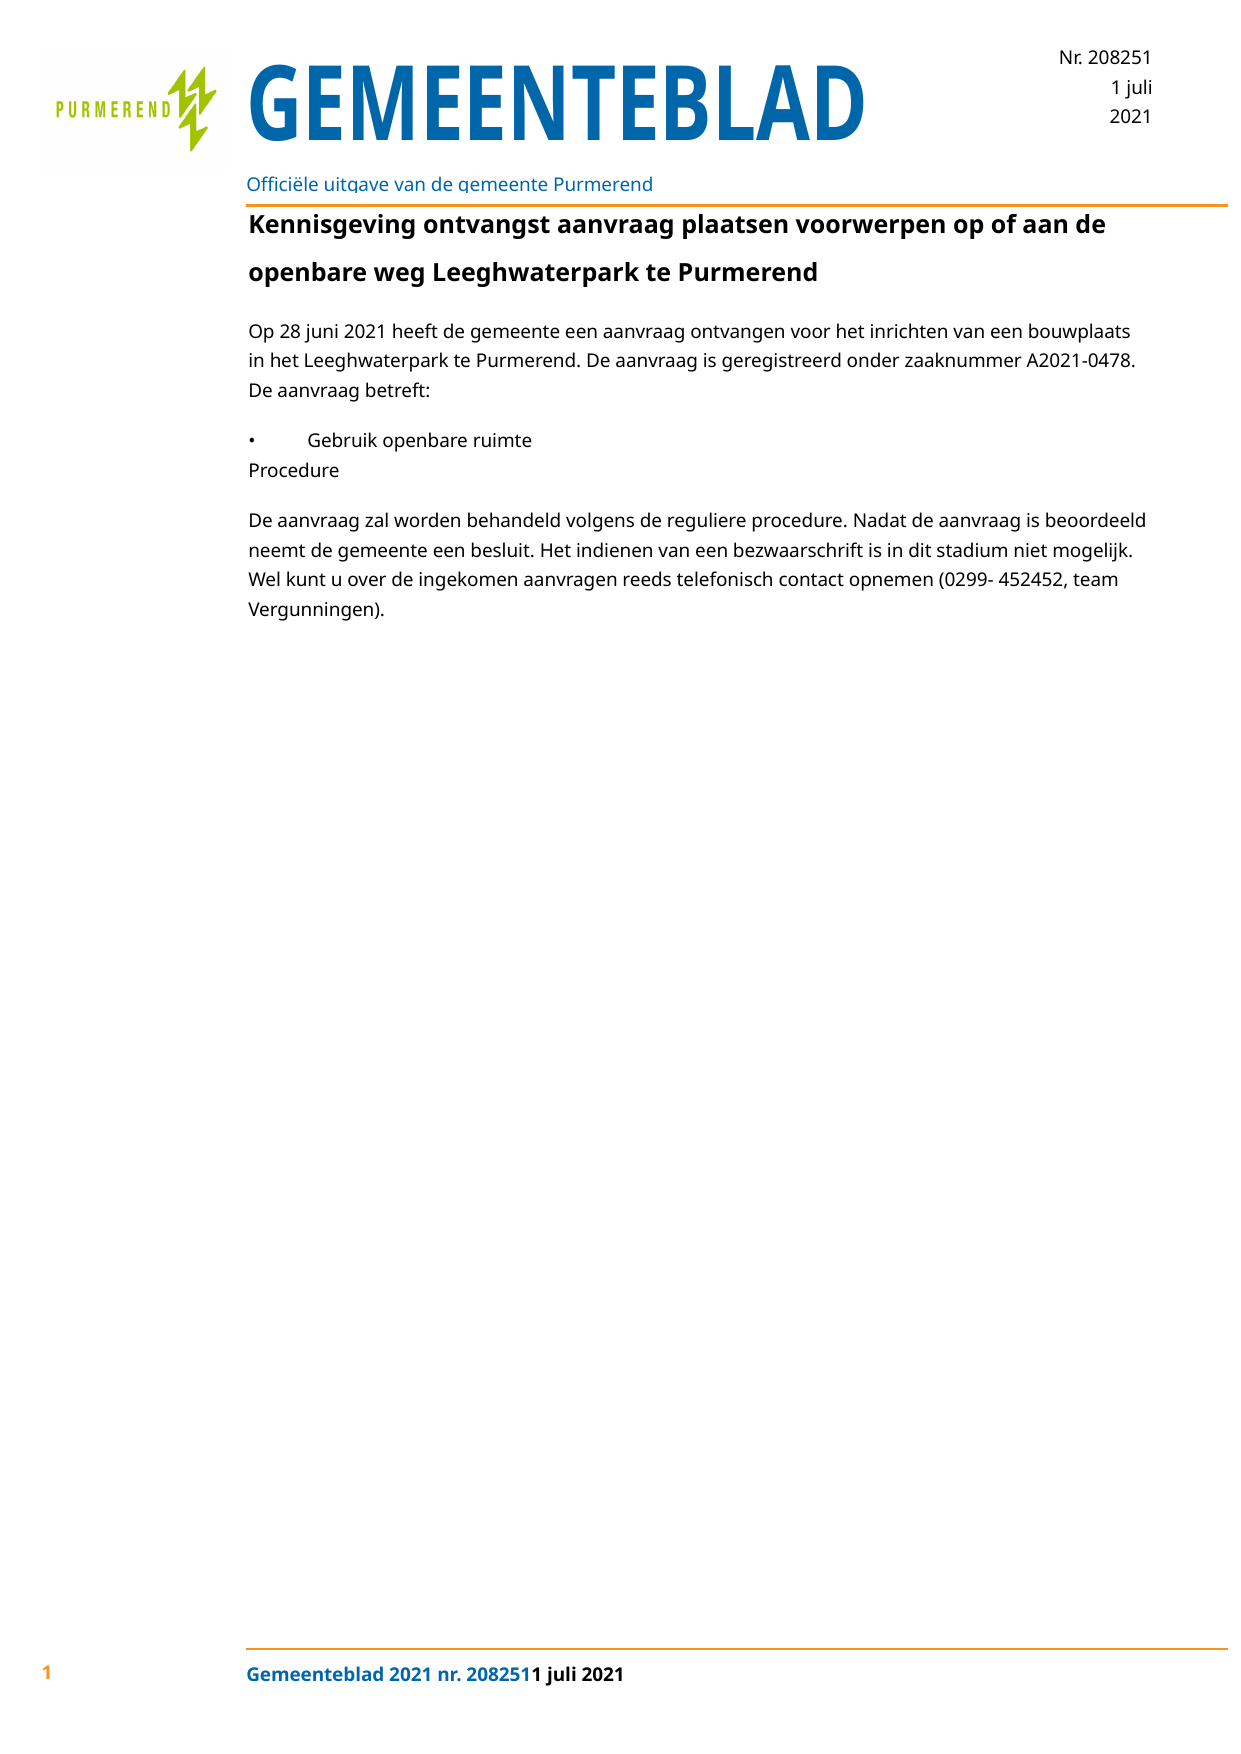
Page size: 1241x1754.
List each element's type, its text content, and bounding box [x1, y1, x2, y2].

list Gebruik openbare ruimte [248, 427, 1152, 453]
text Procedure [248, 457, 1152, 483]
text De aanvraag zal worden behandeld volgens de reguliere procedure. Nadat de aanvraag is beoordeeld neemt de gemeente een besluit. Het indienen van een bezwaarschrift is in dit stadium niet mogelijk. Wel kunt u over de ingekomen aanvragen reeds telefonisch contact opnemen (0299- 452452, team Vergunningen). [248, 507, 1152, 622]
picture [41, 47, 231, 172]
text Kennisgeving ontvangst aanvraag plaatsen voorwerpen op of aan de openbare weg Leeghwaterpark te Purmerend [248, 207, 1152, 288]
text Op 28 juni 2021 heeft de gemeente een aanvraag ontvangen voor het inrichten van een bouwplaats in het Leeghwaterpark te Purmerend. De aanvraag is geregistreerd onder zaaknummer A2021-0478. De aanvraag betreft: [248, 318, 1152, 403]
